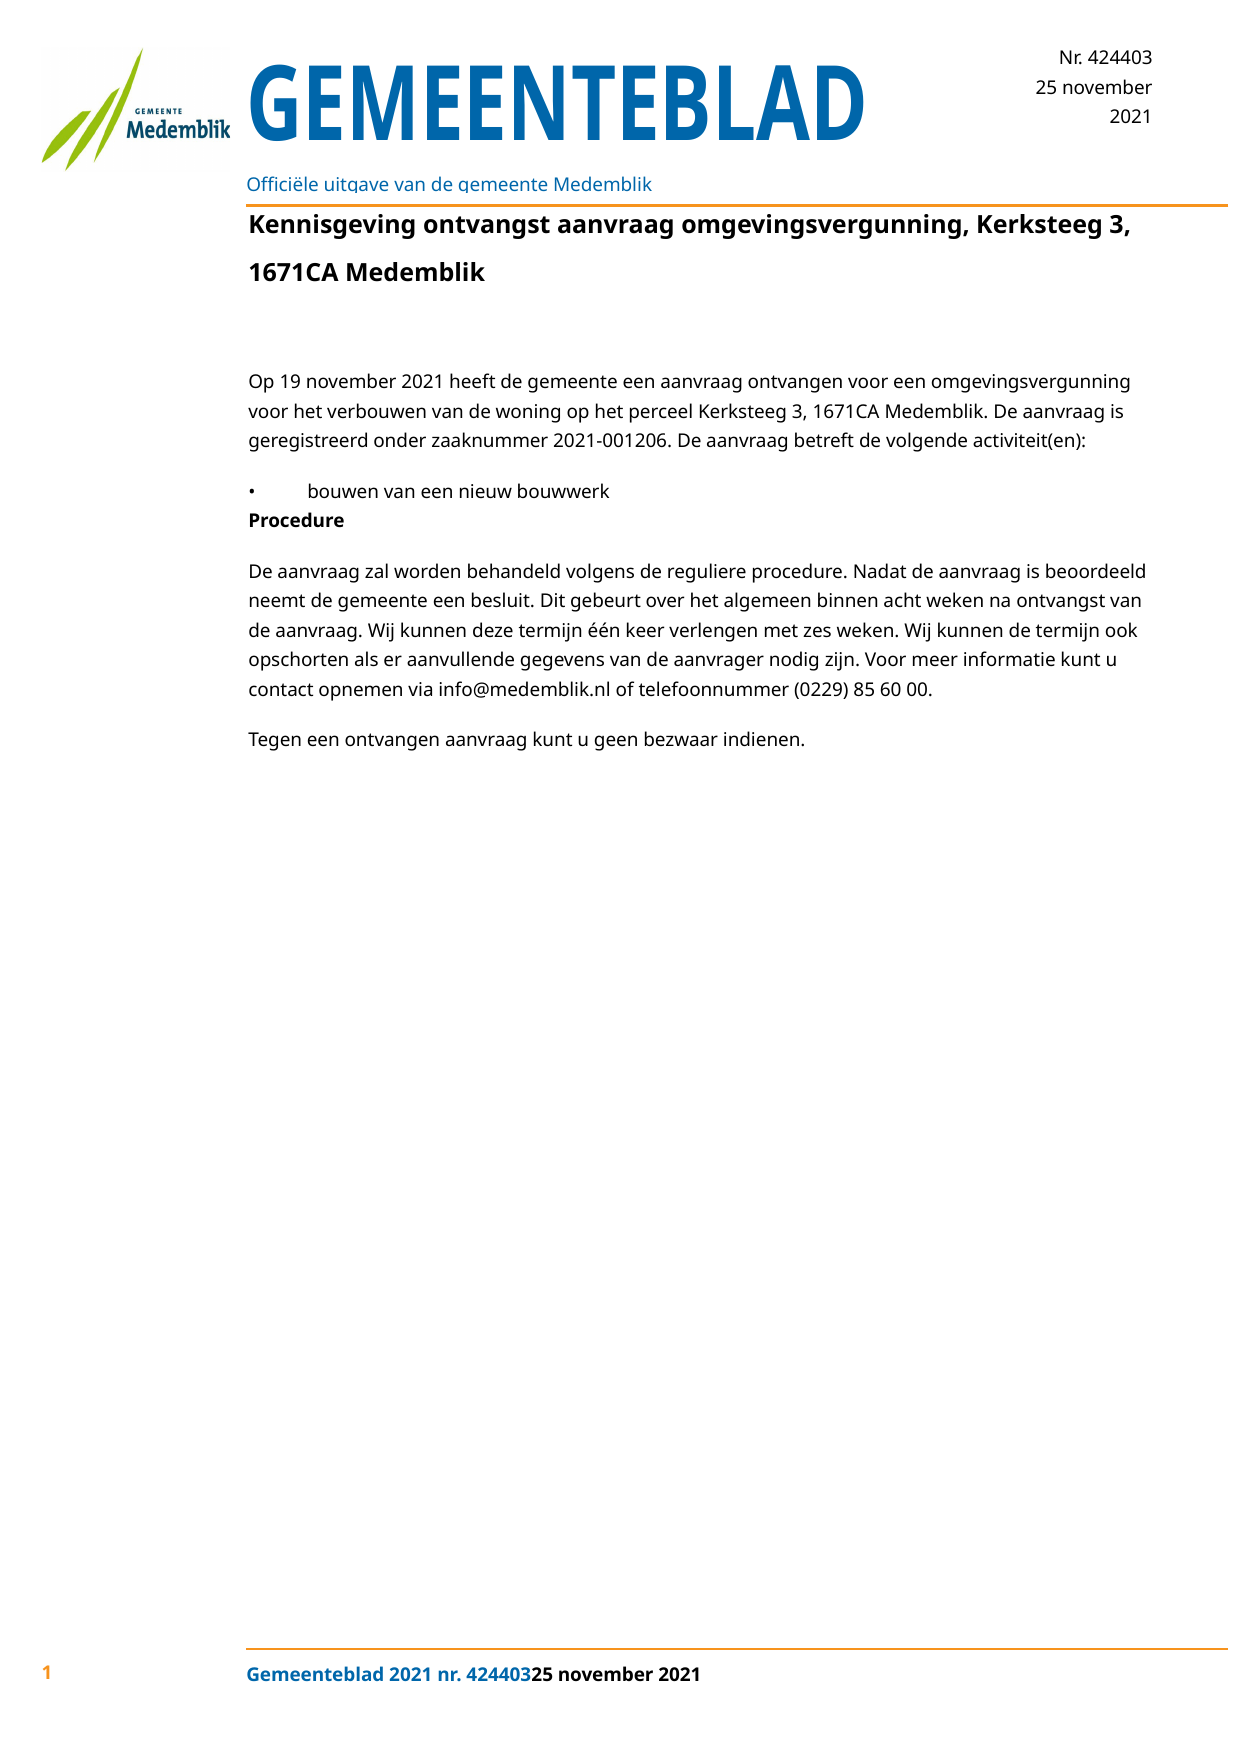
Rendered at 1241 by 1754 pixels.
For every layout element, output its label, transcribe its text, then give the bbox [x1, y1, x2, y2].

text Kennisgeving ontvangst aanvraag omgevingsvergunning, Kerksteeg 3, 1671CA Medemblik [248, 207, 1152, 288]
list bouwen van een nieuw bouwwerk [248, 478, 1152, 504]
text Op 19 november 2021 heeft de gemeente een aanvraag ontvangen voor een omgevingsvergunning voor het verbouwen van de woning op het perceel Kerksteeg 3, 1671CA Medemblik. De aanvraag is geregistreerd onder zaaknummer 2021-001206. De aanvraag betreft de volgende activiteit(en): [248, 368, 1152, 453]
picture [41, 47, 231, 172]
text Procedure [248, 507, 1152, 533]
text Tegen een ontvangen aanvraag kunt u geen bezwaar indienen. [248, 727, 1152, 752]
text De aanvraag zal worden behandeld volgens de reguliere procedure. Nadat de aanvraag is beoordeeld neemt de gemeente een besluit. Dit gebeurt over het algemeen binnen acht weken na ontvangst van de aanvraag. Wij kunnen deze termijn één keer verlengen met zes weken. Wij kunnen de termijn ook opschorten als er aanvullende gegevens van de aanvrager nodig zijn. Voor meer informatie kunt u contact opnemen via info@medemblik.nl of telefoonnummer (0229) 85 60 00. [248, 558, 1152, 702]
